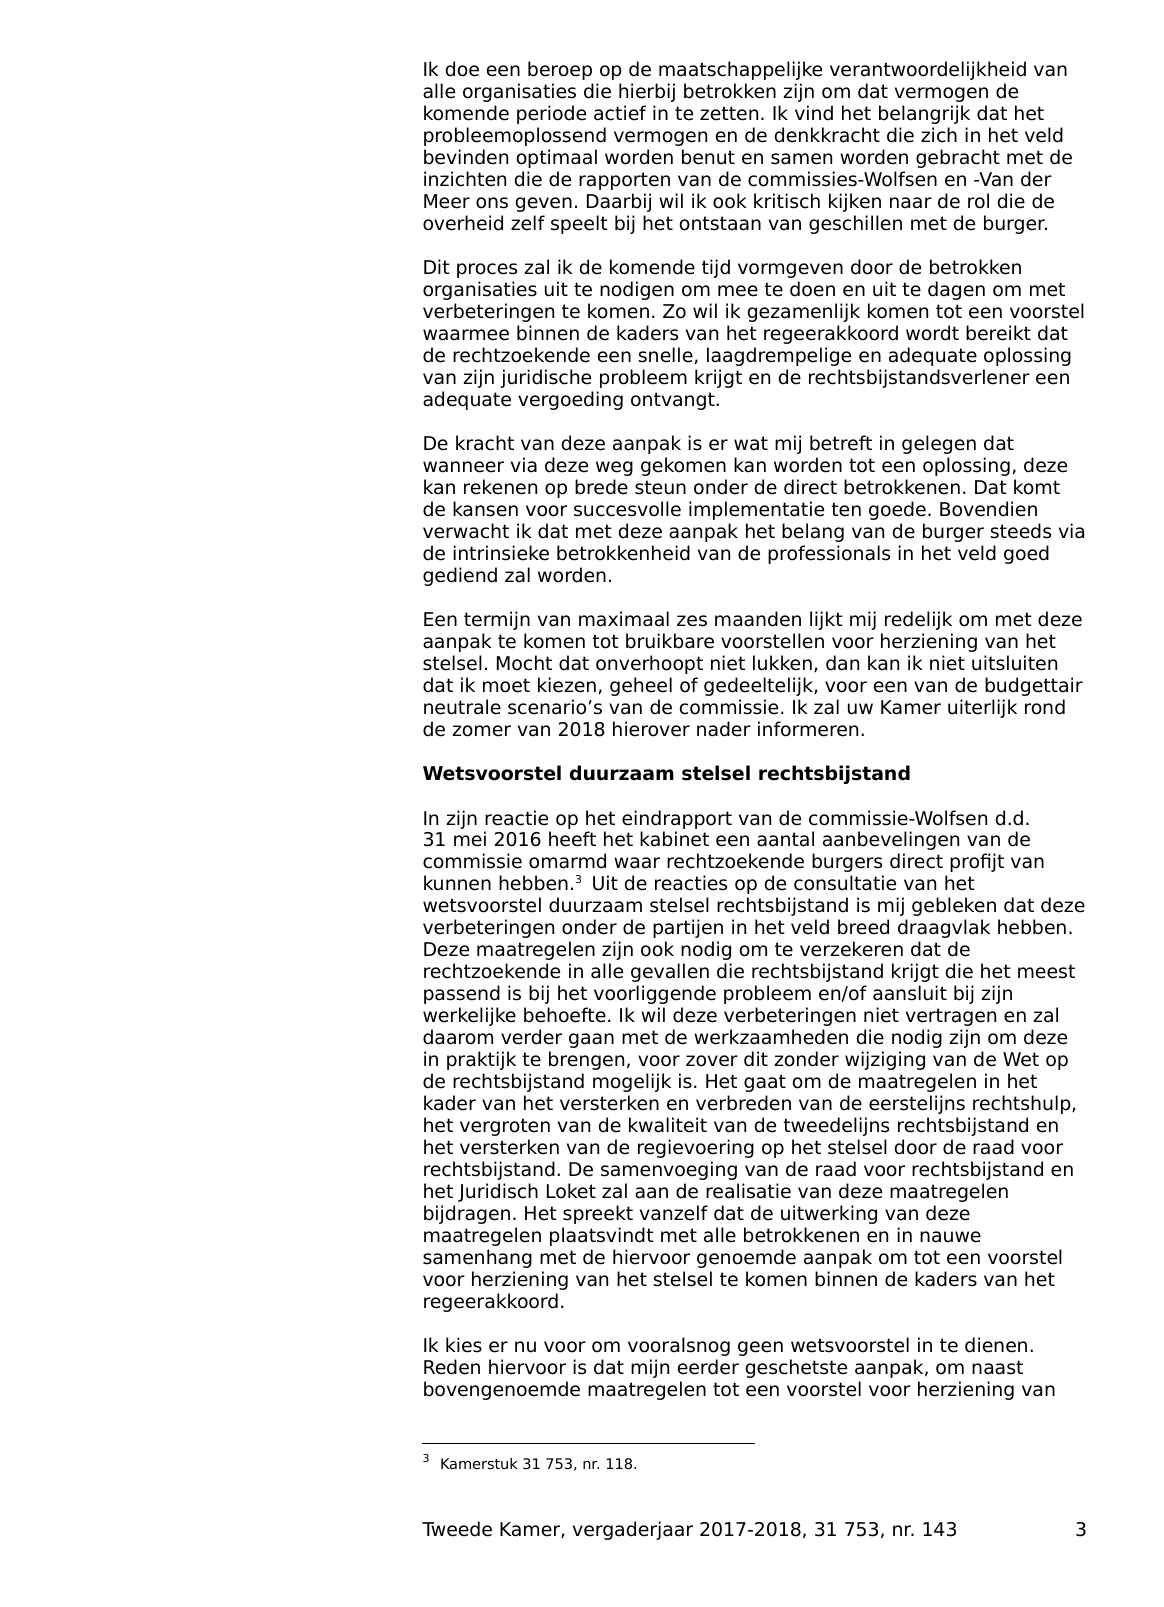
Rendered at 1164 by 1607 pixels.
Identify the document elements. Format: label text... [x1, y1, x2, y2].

text Dit proces zal ik de komende tijd vormgeven door de betrokken organisaties uit te nodigen om mee te doen en uit te dagen om met verbeteringen te komen. Zo wil ik gezamenlijk komen tot een voorstel waarmee binnen de kaders van het regeerakkoord wordt bereikt dat de rechtzoekende een snelle, laagdrempelige en adequate oplossing van zijn juridische probleem krijgt en de rechtsbijstandsverlener een adequate vergoeding ontvangt. [422, 257, 1087, 411]
text In zijn reactie op het eindrapport van de commissie-Wolfsen d.d. 31 mei 2016 heeft het kabinet een aantal aanbevelingen van de commissie omarmd waar rechtzoekende burgers direct profijt van kunnen hebben. Uit de reacties op de consultatie van het wetsvoorstel duurzaam stelsel rechtsbijstand is mij gebleken dat deze verbeteringen onder de partijen in het veld breed draagvlak hebben. Deze maatregelen zijn ook nodig om te verzekeren dat de rechtzoekende in alle gevallen die rechtsbijstand krijgt die het meest passend is bij het voorliggende probleem en/of aansluit bij zijn werkelijke behoefte. Ik wil deze verbeteringen niet vertragen en zal daarom verder gaan met de werkzaamheden die nodig zijn om deze in praktijk te brengen, voor zover dit zonder wijziging van de Wet op de rechtsbijstand mogelijk is. Het gaat om de maatregelen in het kader van het versterken en verbreden van de eerstelijns rechtshulp, het vergroten van de kwaliteit van de tweedelijns rechtsbijstand en het versterken van de regievoering op het stelsel door de raad voor rechtsbijstand. De samenvoeging van de raad voor rechtsbijstand en het Juridisch Loket zal aan de realisatie van deze maatregelen bijdragen. Het spreekt vanzelf dat de uitwerking van deze maatregelen plaatsvindt met alle betrokkenen en in nauwe samenhang met de hiervoor genoemde aanpak om tot een voorstel voor herziening van het stelsel te komen binnen de kaders van het regeerakkoord. [422, 807, 1087, 1313]
text Ik doe een beroep op de maatschappelijke verantwoordelijkheid van alle organisaties die hierbij betrokken zijn om dat vermogen de komende periode actief in te zetten. Ik vind het belangrijk dat het probleemoplossend vermogen en de denkkracht die zich in het veld bevinden optimaal worden benut en samen worden gebracht met de inzichten die de rapporten van de commissies-Wolfsen en -Van der Meer ons geven. Daarbij wil ik ook kritisch kijken naar de rol die de overheid zelf speelt bij het ontstaan van geschillen met de burger. [422, 59, 1087, 235]
subtitle Wetsvoorstel duurzaam stelsel rechtsbijstand [422, 763, 1087, 785]
text De kracht van deze aanpak is er wat mij betreft in gelegen dat wanneer via deze weg gekomen kan worden tot een oplossing, deze kan rekenen op brede steun onder de direct betrokkenen. Dat komt de kansen voor succesvolle implementatie ten goede. Bovendien verwacht ik dat met deze aanpak het belang van de burger steeds via de intrinsieke betrokkenheid van de professionals in het veld goed gediend zal worden. [422, 433, 1087, 587]
text Kamerstuk 31 753, nr. 118. [422, 1452, 1087, 1474]
text Een termijn van maximaal zes maanden lijkt mij redelijk om met deze aanpak te komen tot bruikbare voorstellen voor herziening van het stelsel. Mocht dat onverhoopt niet lukken, dan kan ik niet uitsluiten dat ik moet kiezen, geheel of gedeeltelijk, voor een van de budgettair neutrale scenario’s van de commissie. Ik zal uw Kamer uiterlijk rond de zomer van 2018 hierover nader informeren. [422, 609, 1087, 741]
text Ik kies er nu voor om vooralsnog geen wetsvoorstel in te dienen. Reden hiervoor is dat mijn eerder geschetste aanpak, om naast bovengenoemde maatregelen tot een voorstel voor herziening van [422, 1335, 1087, 1401]
